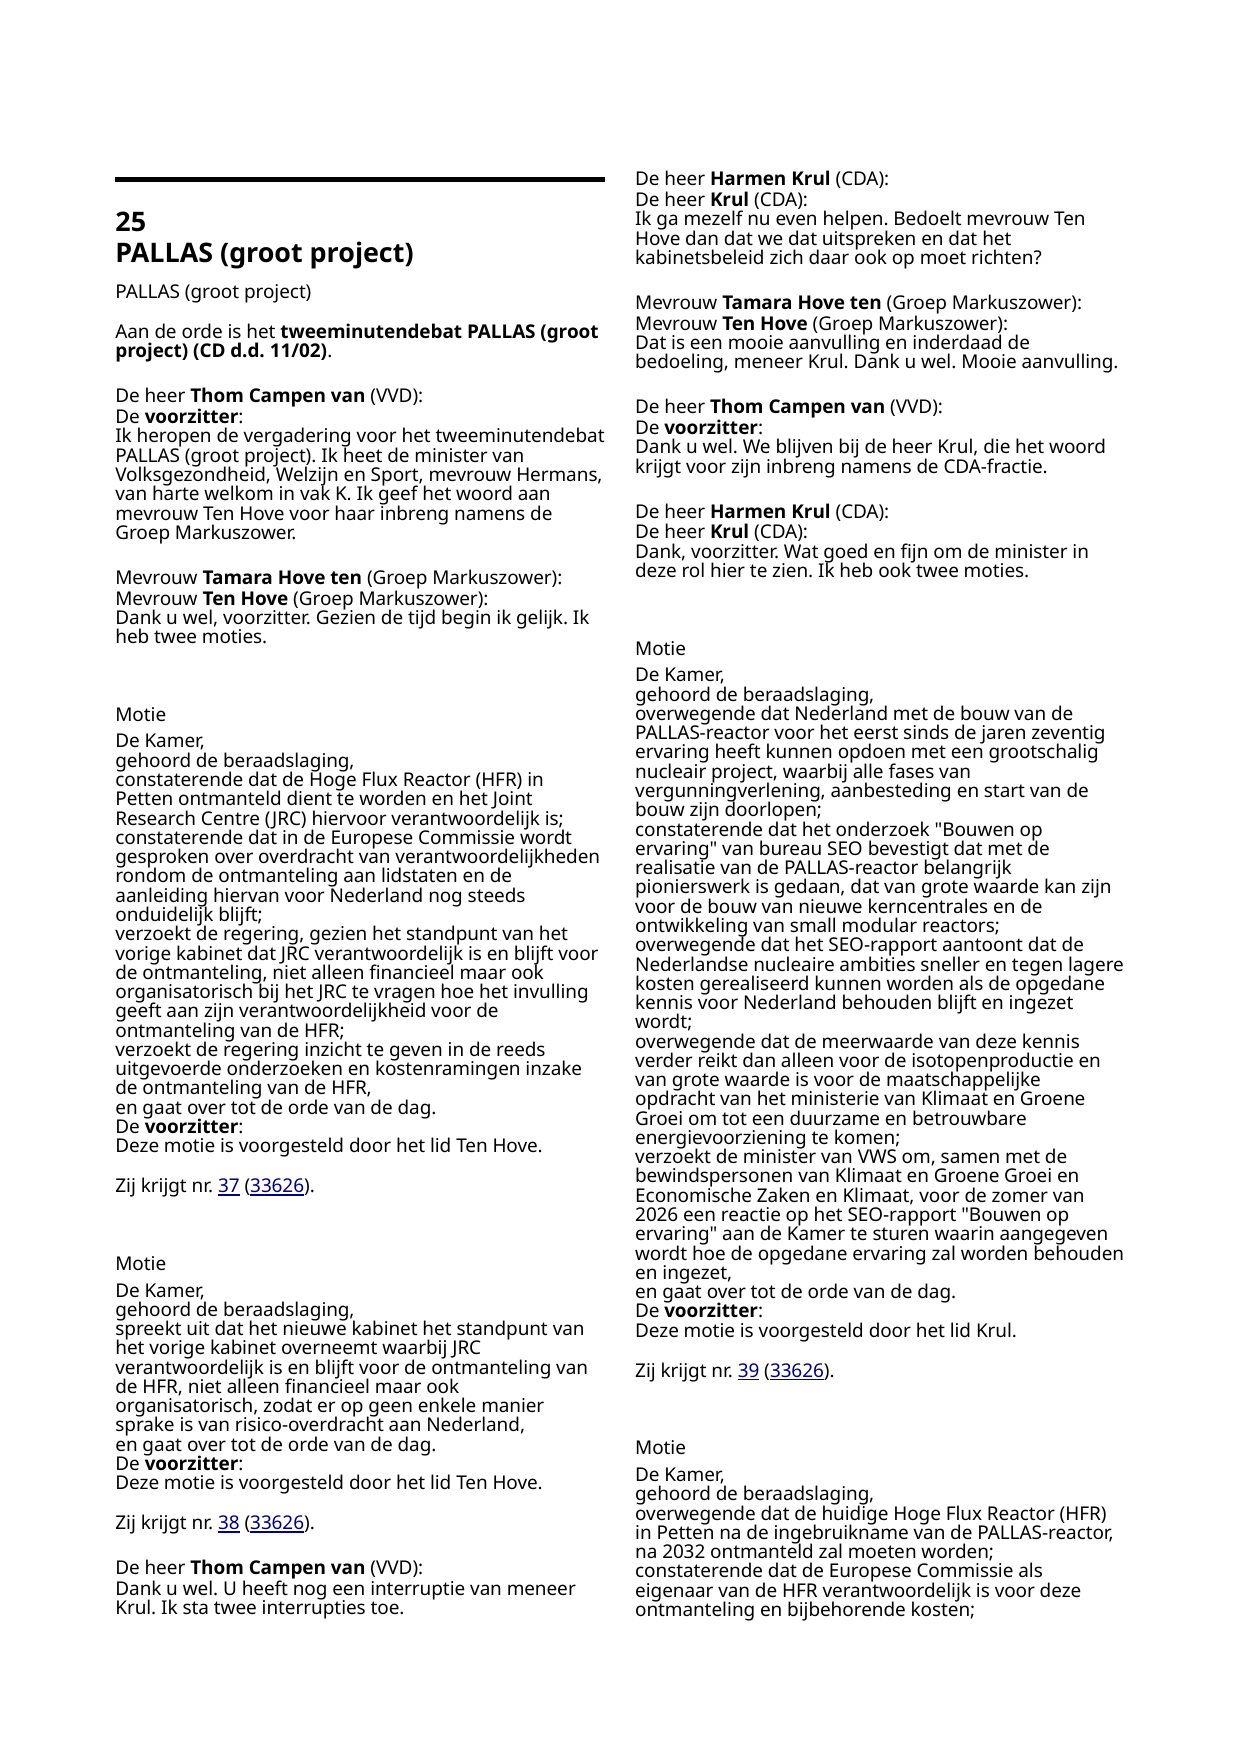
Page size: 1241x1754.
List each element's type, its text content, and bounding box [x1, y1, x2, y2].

text De heer Harmen Krul (CDA): [635, 498, 1125, 523]
text overwegende dat de huidige Hoge Flux Reactor (HFR) in Petten na de ingebruikname van de PALLAS-reactor, na 2032 ontmanteld zal moeten worden; [635, 1504, 1125, 1562]
text gehoord de beraadslaging, [635, 686, 1125, 705]
text Ik ga mezelf nu even helpen. Bedoelt mevrouw Ten Hove dan dat we dat uitspreken en dat het kabinetsbeleid zich daar ook op moet richten? [635, 210, 1125, 268]
text overwegende dat het SEO-rapport aantoont dat de Nederlandse nucleaire ambities sneller en tegen lagere kosten gerealiseerd kunnen worden als de opgedane kennis voor Nederland behouden blijft en ingezet wordt; [635, 936, 1125, 1033]
text overwegende dat Nederland met de bouw van de PALLAS-reactor voor het eerst sinds de jaren zeventig ervaring heeft kunnen opdoen met een grootschalig nucleair project, waarbij alle fases van vergunningverlening, aanbesteding en start van de bouw zijn doorlopen; [635, 705, 1125, 821]
text Aan de orde is het tweeminutendebat PALLAS (groot project) (CD d.d. 11/02). [115, 323, 605, 362]
text Ik heropen de vergadering voor het tweeminutendebat PALLAS (groot project). Ik heet de minister van Volksgezondheid, Welzijn en Sport, mevrouw Hermans, van harte welkom in vak K. Ik geef het woord aan mevrouw Ten Hove voor haar inbreng namens de Groep Markuszower. [115, 427, 605, 543]
text De heer Krul (CDA): [635, 191, 1125, 210]
text verzoekt de regering inzicht te geven in de reeds uitgevoerde onderzoeken en kostenramingen inzake de ontmanteling van de HFR, [115, 1041, 605, 1099]
text Deze motie is voorgesteld door het lid Krul. [635, 1322, 1125, 1341]
text constaterende dat het onderzoek "Bouwen op ervaring" van bureau SEO bevestigt dat met de realisatie van de PALLAS-reactor belangrijk pionierswerk is gedaan, dat van grote waarde kan zijn voor de bouw van nieuwe kerncentrales en de ontwikkeling van small modular reactors; [635, 821, 1125, 936]
text 25 [115, 203, 605, 239]
text De heer Krul (CDA): [635, 523, 1125, 543]
text PALLAS (groot project) [115, 283, 605, 302]
text Mevrouw Tamara Hove ten (Groep Markuszower): [635, 289, 1125, 315]
text Zij krijgt nr. 39 (33626). [635, 1362, 1125, 1381]
text en gaat over tot de orde van de dag. [635, 1283, 1125, 1302]
text constaterende dat de Europese Commissie als eigenaar van de HFR verantwoordelijk is voor deze ontmanteling en bijbehorende kosten; [635, 1562, 1125, 1620]
text Zij krijgt nr. 37 (33626). [115, 1177, 605, 1196]
text De Kamer, [115, 732, 605, 752]
text gehoord de beraadslaging, [115, 1301, 605, 1320]
text Motie [115, 1250, 605, 1276]
text overwegende dat de meerwaarde van deze kennis verder reikt dan alleen voor de isotopenproductie en van grote waarde is voor de maatschappelijke opdracht van het ministerie van Klimaat en Groene Groei om tot een duurzame en betrouwbare energievoorziening te komen; [635, 1033, 1125, 1148]
text Motie [635, 1434, 1125, 1460]
text Motie [115, 701, 605, 727]
text De voorzitter: [115, 408, 605, 427]
text De heer Harmen Krul (CDA): [635, 165, 1125, 191]
text Mevrouw Tamara Hove ten (Groep Markuszower): [115, 564, 605, 589]
text Deze motie is voorgesteld door het lid Ten Hove. [115, 1137, 605, 1156]
text gehoord de beraadslaging, [635, 1485, 1125, 1504]
text constaterende dat de Hoge Flux Reactor (HFR) in Petten ontmanteld dient te worden en het Joint Research Centre (JRC) hiervoor verantwoordelijk is; [115, 771, 605, 829]
text verzoekt de minister van VWS om, samen met de bewindspersonen van Klimaat en Groene Groei en Economische Zaken en Klimaat, voor de zomer van 2026 een reactie op het SEO-rapport "Bouwen op ervaring" aan de Kamer te sturen waarin aangegeven wordt hoe de opgedane ervaring zal worden behouden en ingezet, [635, 1148, 1125, 1283]
text De voorzitter: [635, 1302, 1125, 1322]
text spreekt uit dat het nieuwe kabinet het standpunt van het vorige kabinet overneemt waarbij JRC verantwoordelijk is en blijft voor de ontmanteling van de HFR, niet alleen financieel maar ook organisatorisch, zodat er op geen enkele manier sprake is van risico-overdracht aan Nederland, [115, 1320, 605, 1436]
text De voorzitter: [635, 419, 1125, 438]
text constaterende dat in de Europese Commissie wordt gesproken over overdracht van verantwoordelijkheden rondom de ontmanteling aan lidstaten en de aanleiding hiervan voor Nederland nog steeds onduidelijk blijft; [115, 829, 605, 925]
text De heer Thom Campen van (VVD): [115, 1554, 605, 1580]
text en gaat over tot de orde van de dag. [115, 1099, 605, 1118]
text De heer Thom Campen van (VVD): [115, 382, 605, 408]
text Mevrouw Ten Hove (Groep Markuszower): [635, 315, 1125, 334]
text Motie [635, 635, 1125, 661]
text De heer Thom Campen van (VVD): [635, 393, 1125, 419]
text Zij krijgt nr. 38 (33626). [115, 1514, 605, 1533]
text en gaat over tot de orde van de dag. [115, 1436, 605, 1455]
text De Kamer, [635, 666, 1125, 686]
text De voorzitter: [115, 1455, 605, 1474]
text Deze motie is voorgesteld door het lid Ten Hove. [115, 1474, 605, 1493]
text Dank, voorzitter. Wat goed en fijn om de minister in deze rol hier te zien. Ik heb ook twee moties. [635, 543, 1125, 581]
text PALLAS (groot project) [115, 239, 605, 283]
text gehoord de beraadslaging, [115, 752, 605, 771]
text De Kamer, [635, 1466, 1125, 1485]
text De voorzitter: [115, 1118, 605, 1137]
text Dank u wel. We blijven bij de heer Krul, die het woord krijgt voor zijn inbreng namens de CDA-fractie. [635, 438, 1125, 477]
text Dat is een mooie aanvulling en inderdaad de bedoeling, meneer Krul. Dank u wel. Mooie aanvulling. [635, 334, 1125, 373]
text Mevrouw Ten Hove (Groep Markuszower): [115, 589, 605, 609]
text verzoekt de regering, gezien het standpunt van het vorige kabinet dat JRC verantwoordelijk is en blijft voor de ontmanteling, niet alleen financieel maar ook organisatorisch bij het JRC te vragen hoe het invulling geeft aan zijn verantwoordelijkheid voor de ontmanteling van de HFR; [115, 925, 605, 1041]
text Dank u wel. U heeft nog een interruptie van meneer Krul. Ik sta twee interrupties toe. [115, 1580, 605, 1619]
text Dank u wel, voorzitter. Gezien de tijd begin ik gelijk. Ik heb twee moties. [115, 609, 605, 647]
text De Kamer, [115, 1282, 605, 1301]
